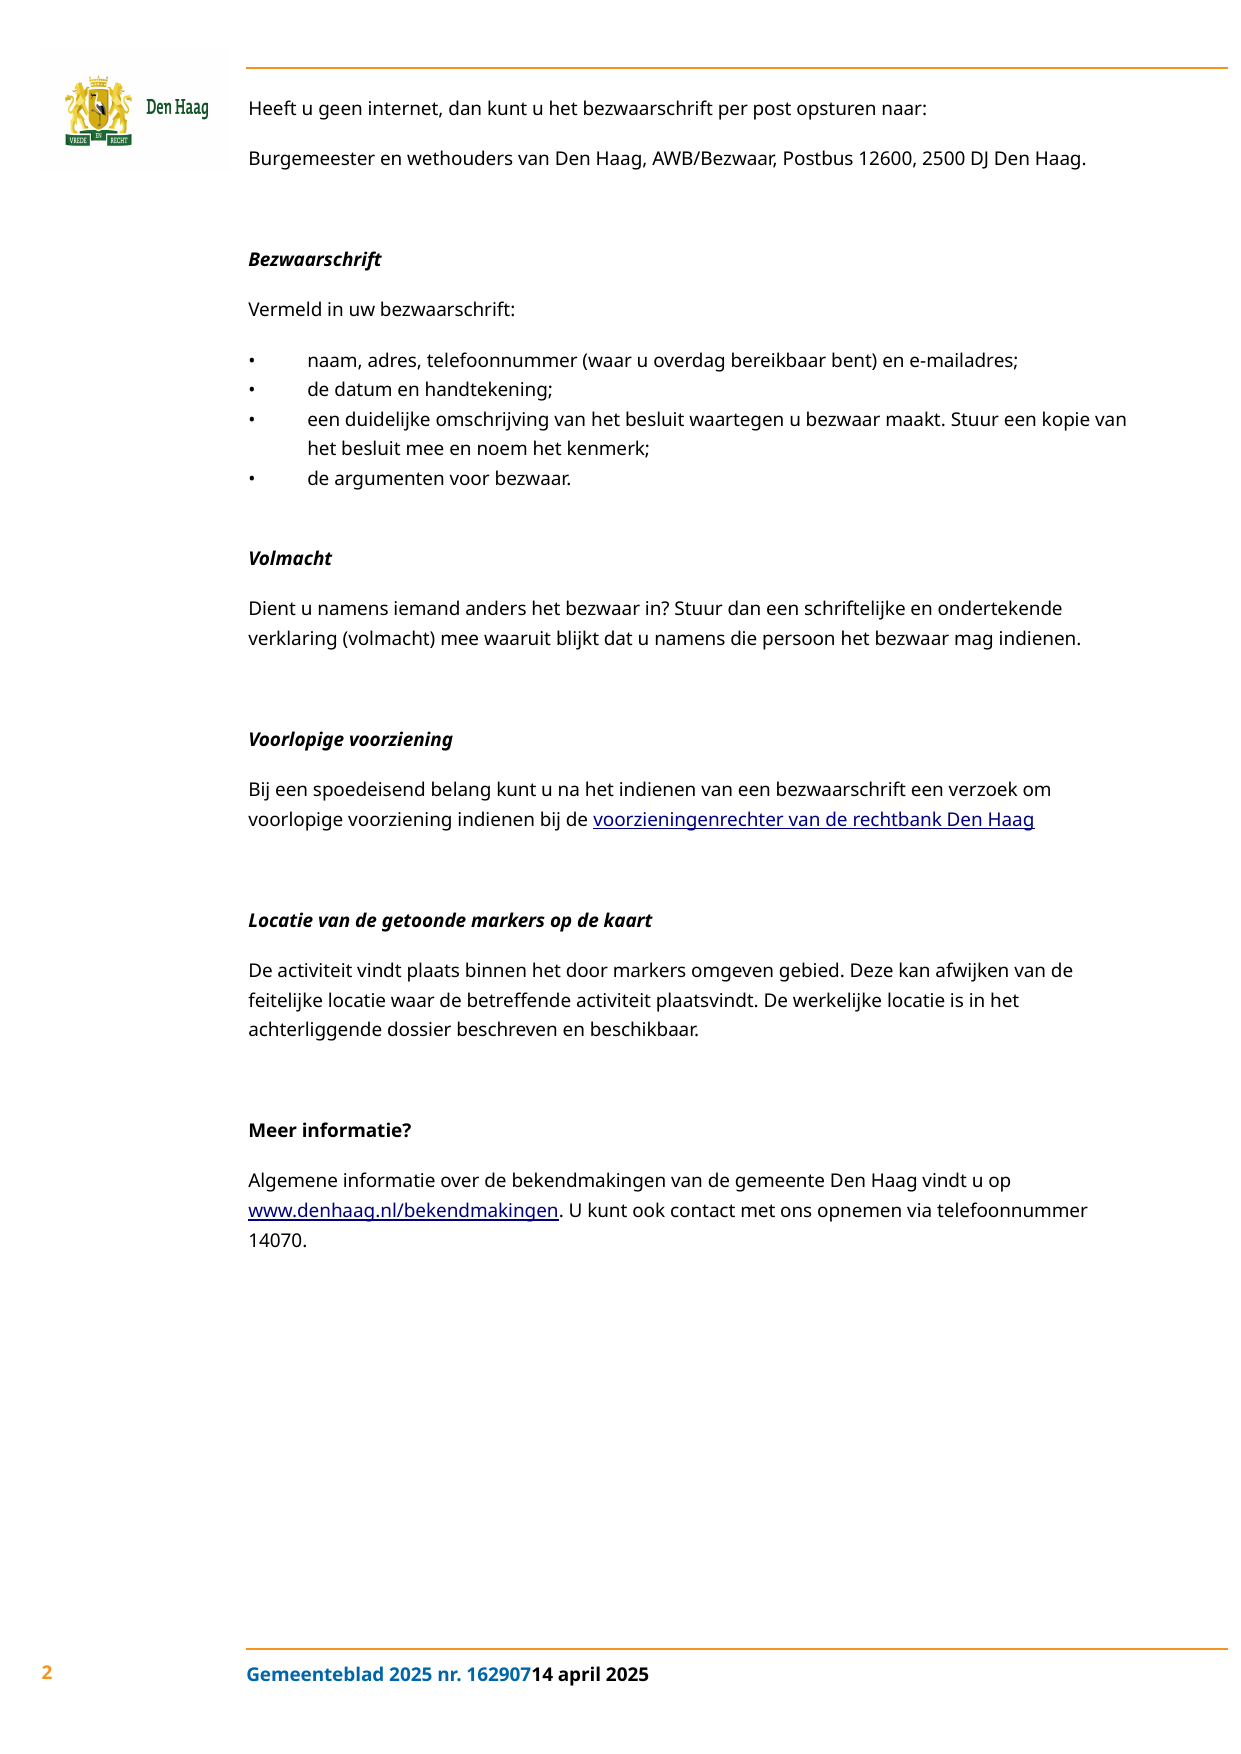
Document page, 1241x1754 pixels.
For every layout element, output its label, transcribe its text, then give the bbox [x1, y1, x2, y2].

text Voorlopige voorziening [248, 726, 1152, 752]
list een duidelijke omschrijving van het besluit waartegen u bezwaar maakt. Stuur een kopie van het besluit mee en noem het kenmerk; [248, 406, 1152, 461]
text Algemene informatie over de bekendmakingen van de gemeente Den Haag vindt u op www.denhaag.nl/bekendmakingen. U kunt ook contact met ons opnemen via telefoonnummer 14070. [248, 1168, 1152, 1253]
list de argumenten voor bezwaar. [248, 465, 1152, 491]
list de datum en handtekening; [248, 376, 1152, 402]
text Dient u namens iemand anders het bezwaar in? Stuur dan een schriftelijke en ondertekende verklaring (volmacht) mee waaruit blijkt dat u namens die persoon het bezwaar mag indienen. [248, 596, 1152, 651]
text Bezwaarschrift [248, 246, 1152, 272]
text Meer informatie? [248, 1117, 1152, 1143]
text Bij een spoedeisend belang kunt u na het indienen van een bezwaarschrift een verzoek om voorlopige voorziening indienen bij de voorzieningenrechter van de rechtbank Den Haag [248, 776, 1152, 832]
text Locatie van de getoonde markers op de kaart [248, 907, 1152, 933]
text De activiteit vindt plaats binnen het door markers omgeven gebied. Deze kan afwijken van de feitelijke locatie waar de betreffende activiteit plaatsvindt. De werkelijke locatie is in het achterliggende dossier beschreven en beschikbaar. [248, 957, 1152, 1042]
text Burgemeester en wethouders van Den Haag, AWB/Bezwaar, Postbus 12600, 2500 DJ Den Haag. [248, 145, 1152, 171]
picture [41, 47, 231, 172]
text Heeft u geen internet, dan kunt u het bezwaarschrift per post opsturen naar: [248, 95, 1152, 121]
text Vermeld in uw bezwaarschrift: [248, 296, 1152, 322]
list naam, adres, telefoonnummer (waar u overdag bereikbaar bent) en e-mailadres; [248, 347, 1152, 373]
text Volmacht [248, 545, 1152, 571]
